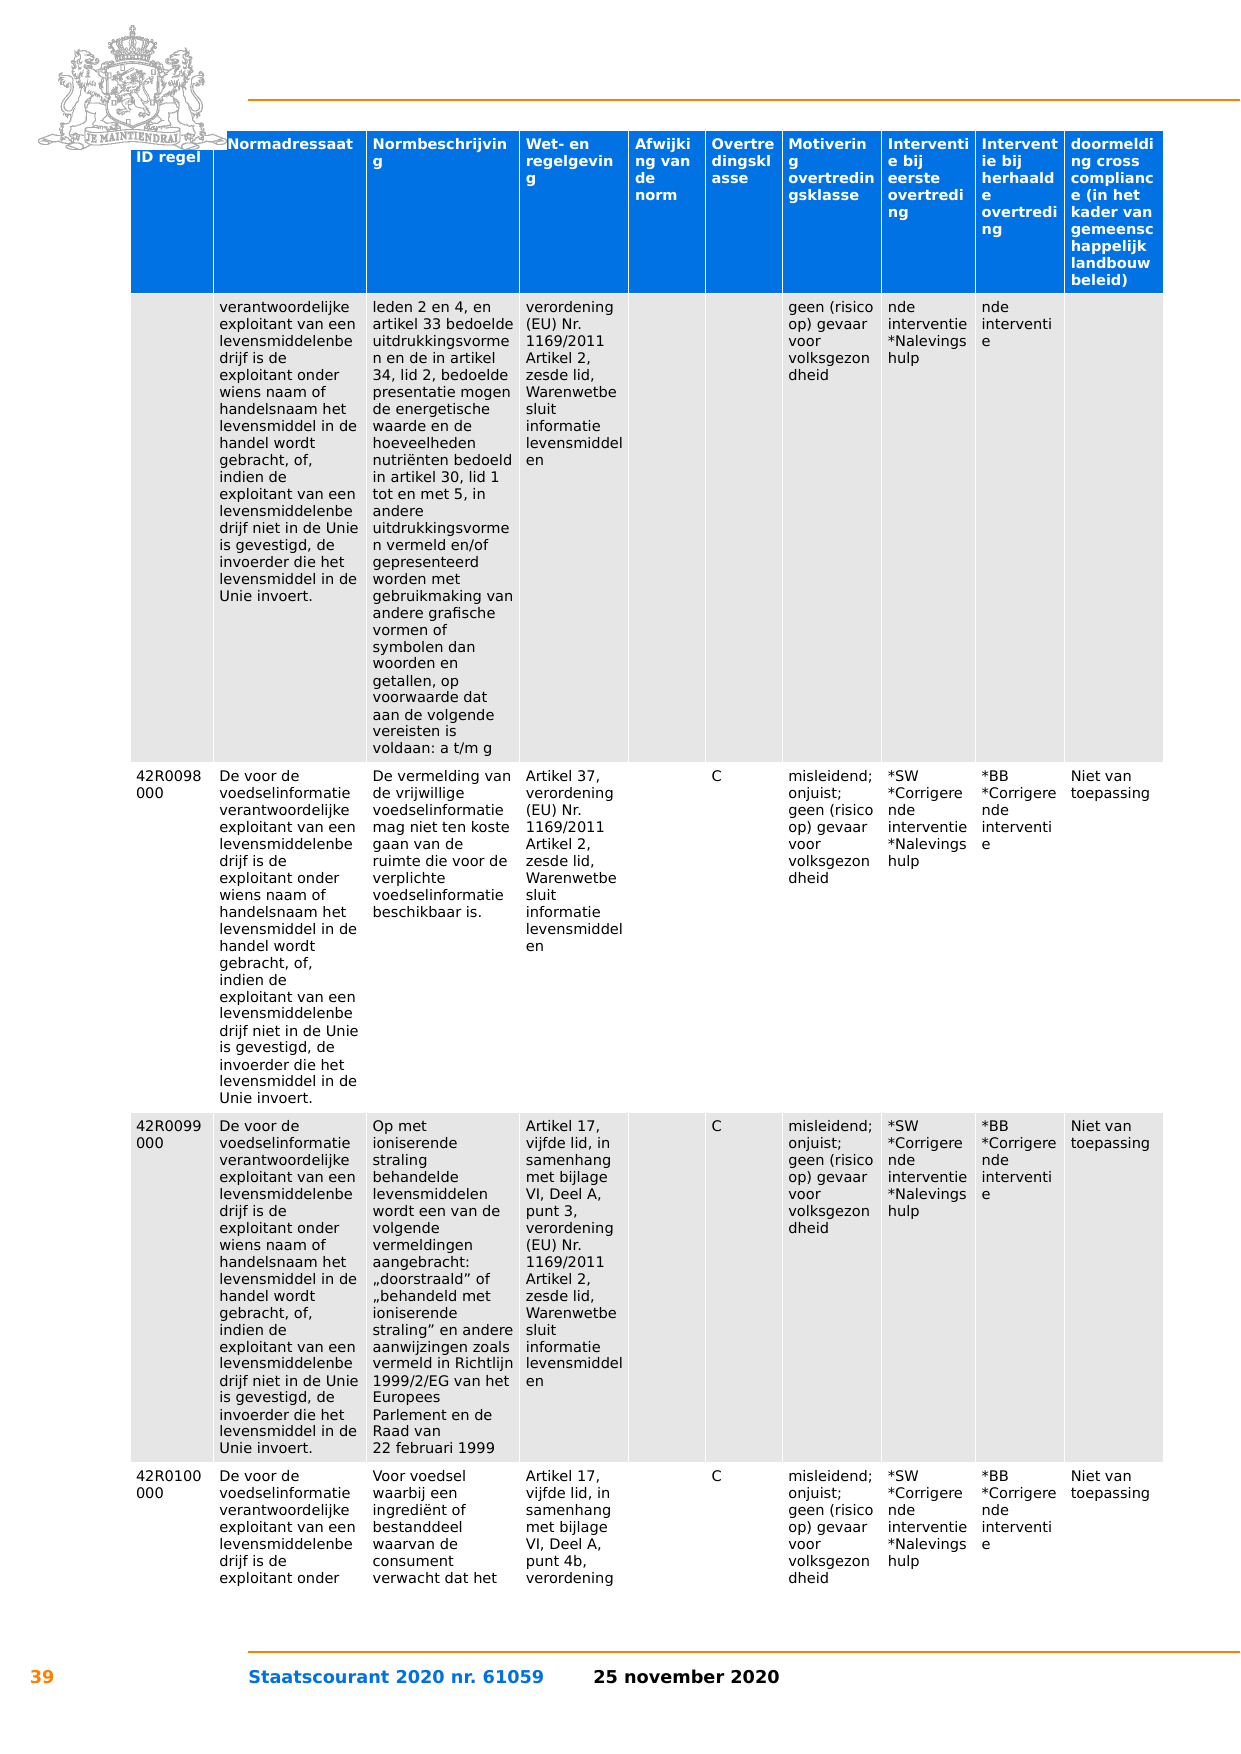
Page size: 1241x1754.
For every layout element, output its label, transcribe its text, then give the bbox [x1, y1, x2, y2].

table_cell misleidend; onjuist; geen (risico op) gevaar voor volksgezondheid [783, 763, 881, 1112]
table_header Normadressaat [214, 131, 366, 293]
table_cell C [706, 1463, 782, 1591]
table_cell Niet van toepassing [1065, 1113, 1163, 1462]
table_cell [706, 294, 782, 762]
table_cell [629, 1113, 705, 1462]
table_cell 42R0100000 [131, 1463, 213, 1591]
table_cell 42R0099000 [131, 1113, 213, 1462]
table_cell [1065, 294, 1163, 762]
picture [38, 25, 227, 150]
table_cell De vermelding van de vrijwillige voedselinformatie mag niet ten koste gaan van de ruimte die voor de verplichte voedselinformatie beschikbaar is. [367, 763, 519, 1112]
table_header Normbeschrijving [367, 131, 519, 293]
table_cell *SW *Corrigerende interventie *Nalevingshulp [882, 1463, 975, 1591]
table_header Interventie bij eerste overtreding [882, 131, 975, 293]
table_cell misleidend; onjuist; geen (risico op) gevaar voor volksgezondheid [783, 1113, 881, 1462]
table_header ID regel [131, 150, 213, 293]
table_cell De voor de voedselinformatie verantwoordelijke exploitant van een levensmiddelenbedrijf is de exploitant onder wiens naam of handelsnaam het levensmiddel in de handel wordt gebracht, of, indien de exploitant van een levensmiddelenbedrijf niet in de Unie is gevestigd, de invoerder die het levensmiddel in de Unie invoert. [214, 763, 366, 1112]
table_cell misleidend; onjuist; geen (risico op) gevaar voor volksgezondheid [783, 1463, 881, 1591]
table_cell nde interventie *Nalevingshulp [882, 294, 975, 762]
table_cell De voor de voedselinformatie verantwoordelijke exploitant van een levensmiddelenbedrijf is de exploitant onder [214, 1463, 366, 1591]
table_cell Voor voedsel waarbij een ingrediënt of bestanddeel waarvan de consument verwacht dat het [367, 1463, 519, 1591]
table_cell 42R0098000 [131, 763, 213, 1112]
table_cell [131, 294, 213, 762]
table_cell Niet van toepassing [1065, 763, 1163, 1112]
table_header Afwijking van de norm [629, 131, 705, 293]
table_cell Op met ioniserende straling behandelde levensmiddelen wordt een van de volgende vermeldingen aangebracht: „doorstraald” of „behandeld met ioniserende straling” en andere aanwijzingen zoals vermeld in Richtlijn 1999/2/EG van het Europees Parlement en de Raad van 22 februari 1999 [367, 1113, 519, 1462]
table_cell C [706, 763, 782, 1112]
table_cell *BB *Corrigerende interventie [976, 1113, 1064, 1462]
table_cell C [706, 1113, 782, 1462]
table_cell Artikel 37, verordening (EU) Nr. 1169/2011 Artikel 2, zesde lid, Warenwetbesluit informatie levensmiddelen [520, 763, 628, 1112]
table_header doormelding cross compliance (in het kader van gemeenschappelijk landbouwbeleid) [1065, 131, 1163, 293]
table_header Wet- en regelgeving [520, 131, 628, 293]
table_cell *BB *Corrigerende interventie [976, 763, 1064, 1112]
table_cell geen (risico op) gevaar voor volksgezondheid [783, 294, 881, 762]
table_cell De voor de voedselinformatie verantwoordelijke exploitant van een levensmiddelenbedrijf is de exploitant onder wiens naam of handelsnaam het levensmiddel in de handel wordt gebracht, of, indien de exploitant van een levensmiddelenbedrijf niet in de Unie is gevestigd, de invoerder die het levensmiddel in de Unie invoert. [214, 1113, 366, 1462]
table_cell Artikel 17, vijfde lid, in samenhang met bijlage VI, Deel A, punt 3, verordening (EU) Nr. 1169/2011 Artikel 2, zesde lid, Warenwetbesluit informatie levensmiddelen [520, 1113, 628, 1462]
table_cell Artikel 17, vijfde lid, in samenhang met bijlage VI, Deel A, punt 4b, verordening [520, 1463, 628, 1591]
table_header Interventie bij herhaalde overtreding [976, 131, 1064, 293]
table_cell Niet van toepassing [1065, 1463, 1163, 1591]
table_cell verantwoordelijke exploitant van een levensmiddelenbedrijf is de exploitant onder wiens naam of handelsnaam het levensmiddel in de handel wordt gebracht, of, indien de exploitant van een levensmiddelenbedrijf niet in de Unie is gevestigd, de invoerder die het levensmiddel in de Unie invoert. [214, 294, 366, 762]
table_cell *SW *Corrigerende interventie *Nalevingshulp [882, 1113, 975, 1462]
table_header Motivering overtredingsklasse [783, 131, 881, 293]
table_cell verordening (EU) Nr. 1169/2011 Artikel 2, zesde lid, Warenwetbesluit informatie levensmiddelen [520, 294, 628, 762]
table_cell [629, 763, 705, 1112]
table_cell *BB *Corrigerende interventie [976, 1463, 1064, 1591]
table_cell *SW *Corrigerende interventie *Nalevingshulp [882, 763, 975, 1112]
table_cell [629, 1463, 705, 1591]
table_cell [629, 294, 705, 762]
table_cell nde interventie [976, 294, 1064, 762]
table_header Overtredingsklasse [706, 131, 782, 293]
table_cell leden 2 en 4, en artikel 33 bedoelde uitdrukkingsvormen en de in artikel 34, lid 2, bedoelde presentatie mogen de energetische waarde en de hoeveelheden nutriënten bedoeld in artikel 30, lid 1 tot en met 5, in andere uitdrukkingsvormen vermeld en/of gepresenteerd worden met gebruikmaking van andere grafische vormen of symbolen dan woorden en getallen, op voorwaarde dat aan de volgende vereisten is voldaan: a t/m g [367, 294, 519, 762]
